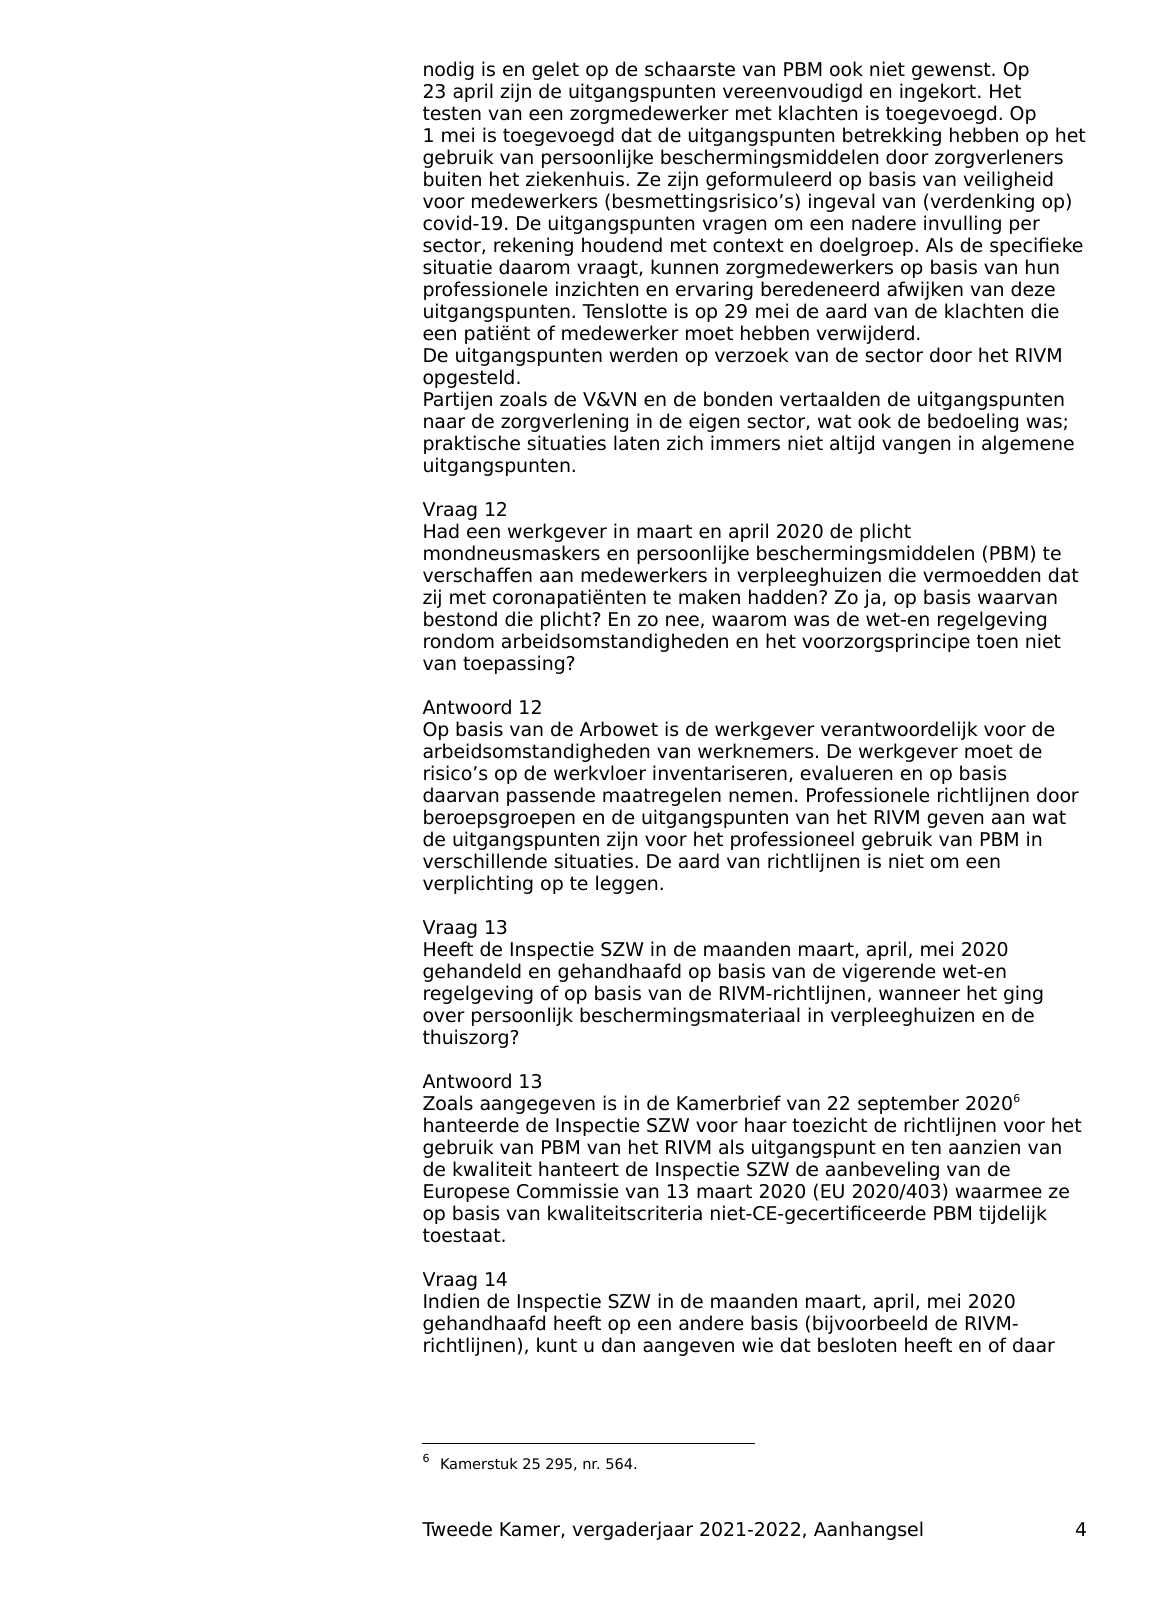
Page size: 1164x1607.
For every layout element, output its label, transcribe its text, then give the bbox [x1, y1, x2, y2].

text Antwoord 12 [422, 697, 1087, 719]
text Vraag 13 [422, 917, 1087, 939]
text Partijen zoals de V&VN en de bonden vertaalden de uitgangspunten naar de zorgverlening in de eigen sector, wat ook de bedoeling was; praktische situaties laten zich immers niet altijd vangen in algemene uitgangspunten. [422, 389, 1087, 477]
text Indien de Inspectie SZW in de maanden maart, april, mei 2020 gehandhaafd heeft op een andere basis (bijvoorbeeld de RIVM-richtlijnen), kunt u dan aangeven wie dat besloten heeft en of daar [422, 1291, 1087, 1357]
text De uitgangspunten werden op verzoek van de sector door het RIVM opgesteld. [422, 345, 1087, 389]
text Zoals aangegeven is in de Kamerbrief van 22 september 2020 hanteerde de Inspectie SZW voor haar toezicht de richtlijnen voor het gebruik van PBM van het RIVM als uitgangspunt en ten aanzien van de kwaliteit hanteert de Inspectie SZW de aanbeveling van de Europese Commissie van 13 maart 2020 (EU 2020/403) waarmee ze op basis van kwaliteitscriteria niet-CE-gecertificeerde PBM tijdelijk toestaat. [422, 1093, 1087, 1247]
text Vraag 12 [422, 499, 1087, 521]
text Kamerstuk 25 295, nr. 564. [422, 1452, 1087, 1474]
text nodig is en gelet op de schaarste van PBM ook niet gewenst. Op 23 april zijn de uitgangspunten vereenvoudigd en ingekort. Het testen van een zorgmedewerker met klachten is toegevoegd. Op 1 mei is toegevoegd dat de uitgangspunten betrekking hebben op het gebruik van persoonlijke beschermingsmiddelen door zorgverleners buiten het ziekenhuis. Ze zijn geformuleerd op basis van veiligheid voor medewerkers (besmettingsrisico’s) ingeval van (verdenking op) covid-19. De uitgangspunten vragen om een nadere invulling per sector, rekening houdend met context en doelgroep. Als de specifieke situatie daarom vraagt, kunnen zorgmedewerkers op basis van hun professionele inzichten en ervaring beredeneerd afwijken van deze uitgangspunten. Tenslotte is op 29 mei de aard van de klachten die een patiënt of medewerker moet hebben verwijderd. [422, 59, 1087, 345]
text Had een werkgever in maart en april 2020 de plicht mondneusmaskers en persoonlijke beschermingsmiddelen (PBM) te verschaffen aan medewerkers in verpleeghuizen die vermoedden dat zij met coronapatiënten te maken hadden? Zo ja, op basis waarvan bestond die plicht? En zo nee, waarom was de wet-en regelgeving rondom arbeidsomstandigheden en het voorzorgsprincipe toen niet van toepassing? [422, 521, 1087, 675]
text Op basis van de Arbowet is de werkgever verantwoordelijk voor de arbeidsomstandigheden van werknemers. De werkgever moet de risico’s op de werkvloer inventariseren, evalueren en op basis daarvan passende maatregelen nemen. Professionele richtlijnen door beroepsgroepen en de uitgangspunten van het RIVM geven aan wat de uitgangspunten zijn voor het professioneel gebruik van PBM in verschillende situaties. De aard van richtlijnen is niet om een verplichting op te leggen. [422, 719, 1087, 895]
text Heeft de Inspectie SZW in de maanden maart, april, mei 2020 gehandeld en gehandhaafd op basis van de vigerende wet-en regelgeving of op basis van de RIVM-richtlijnen, wanneer het ging over persoonlijk beschermingsmateriaal in verpleeghuizen en de thuiszorg? [422, 939, 1087, 1049]
text Vraag 14 [422, 1269, 1087, 1291]
text Antwoord 13 [422, 1071, 1087, 1093]
